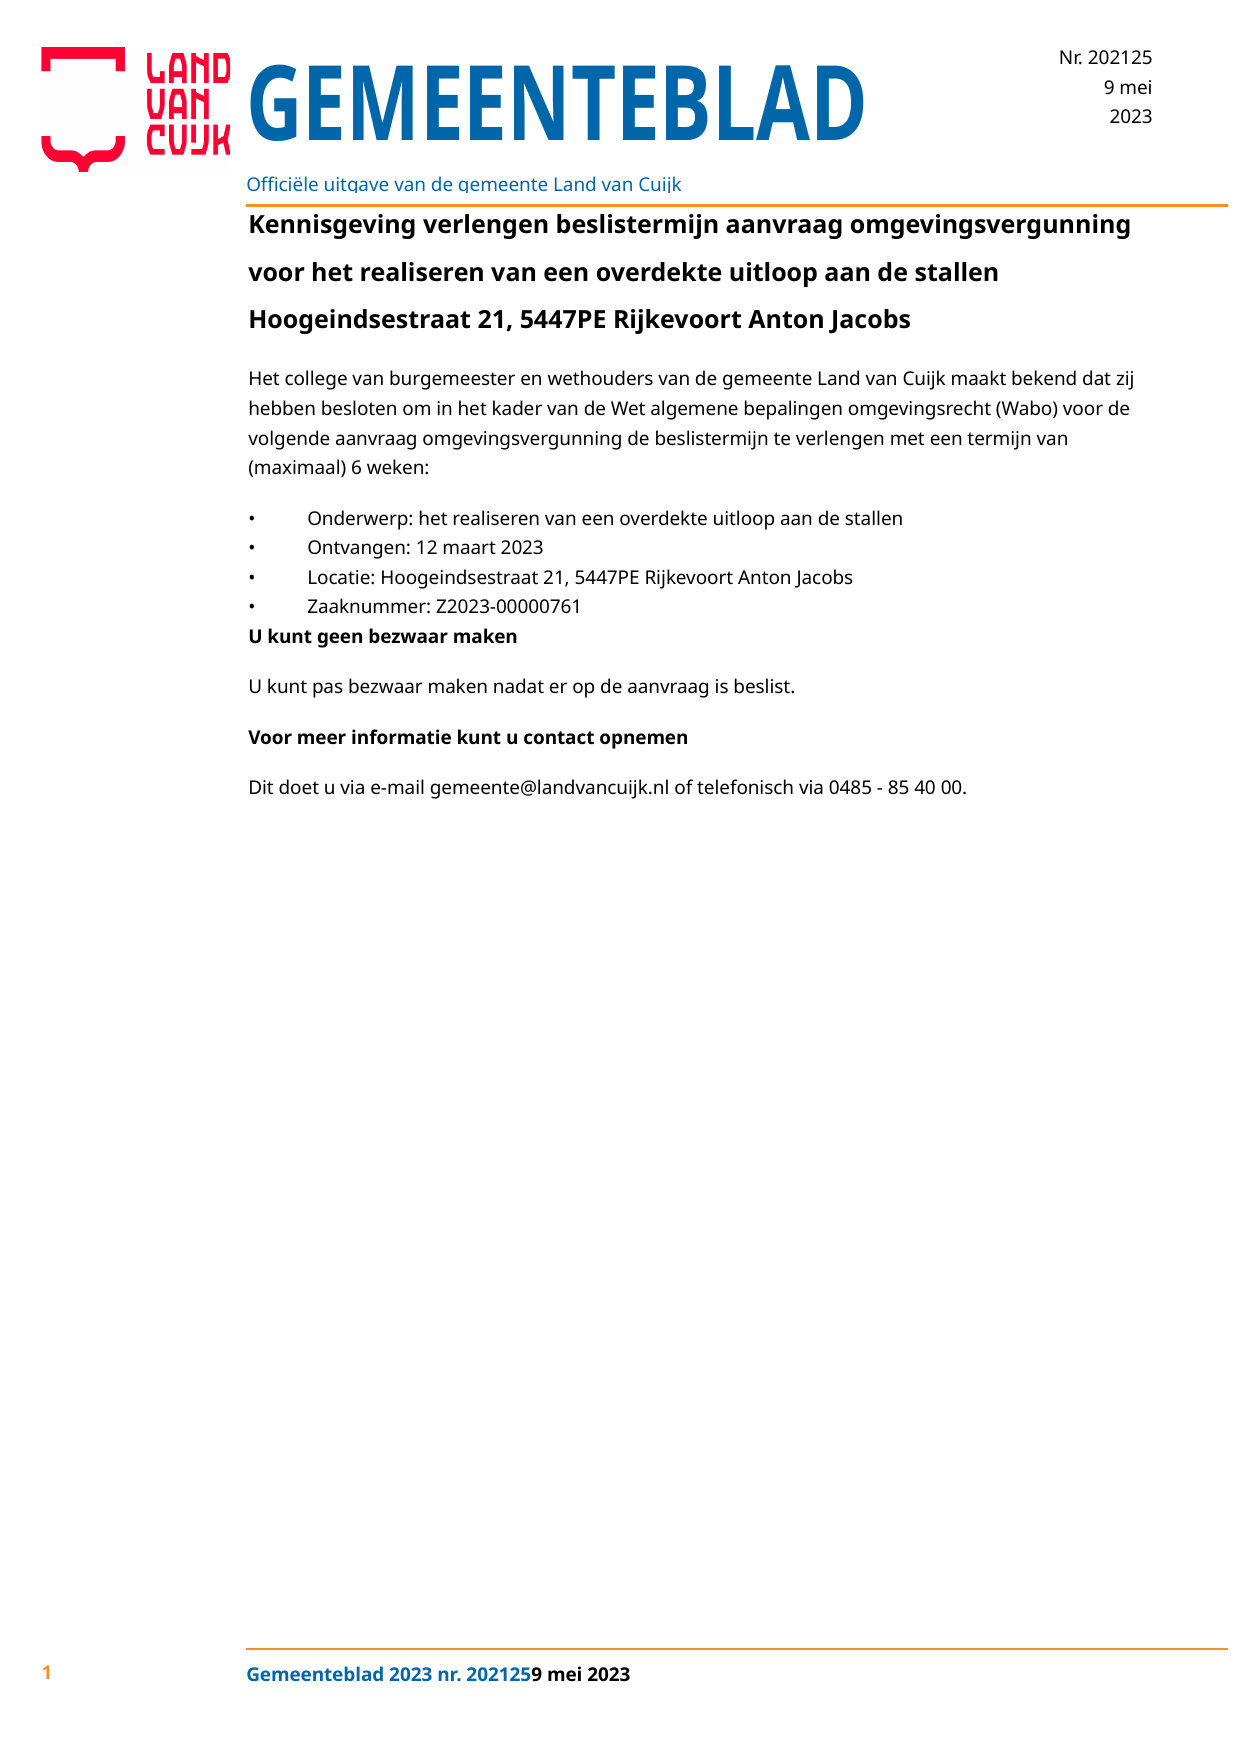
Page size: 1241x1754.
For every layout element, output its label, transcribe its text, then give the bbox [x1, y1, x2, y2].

text U kunt geen bezwaar maken [248, 623, 1152, 649]
text U kunt pas bezwaar maken nadat er op de aanvraag is beslist. [248, 673, 1152, 699]
text Voor meer informatie kunt u contact opnemen [248, 724, 1152, 749]
text Het college van burgemeester en wethouders van de gemeente Land van Cuijk maakt bekend dat zij hebben besloten om in het kader van de Wet algemene bepalingen omgevingsrecht (Wabo) voor de volgende aanvraag omgevingsvergunning de beslistermijn te verlengen met een termijn van (maximaal) 6 weken: [248, 366, 1152, 480]
picture [41, 47, 231, 172]
text Dit doet u via e-mail gemeente@landvancuijk.nl of telefonisch via 0485 - 85 40 00. [248, 774, 1152, 800]
list Zaaknummer: Z2023-00000761 [248, 593, 1152, 619]
list Ontvangen: 12 maart 2023 [248, 534, 1152, 560]
list Onderwerp: het realiseren van een overdekte uitloop aan de stallen [248, 505, 1152, 530]
list Locatie: Hoogeindsestraat 21, 5447PE Rijkevoort Anton Jacobs [248, 564, 1152, 589]
text Kennisgeving verlengen beslistermijn aanvraag omgevingsvergunning voor het realiseren van een overdekte uitloop aan de stallen Hoogeindsestraat 21, 5447PE Rijkevoort Anton Jacobs [248, 207, 1152, 336]
